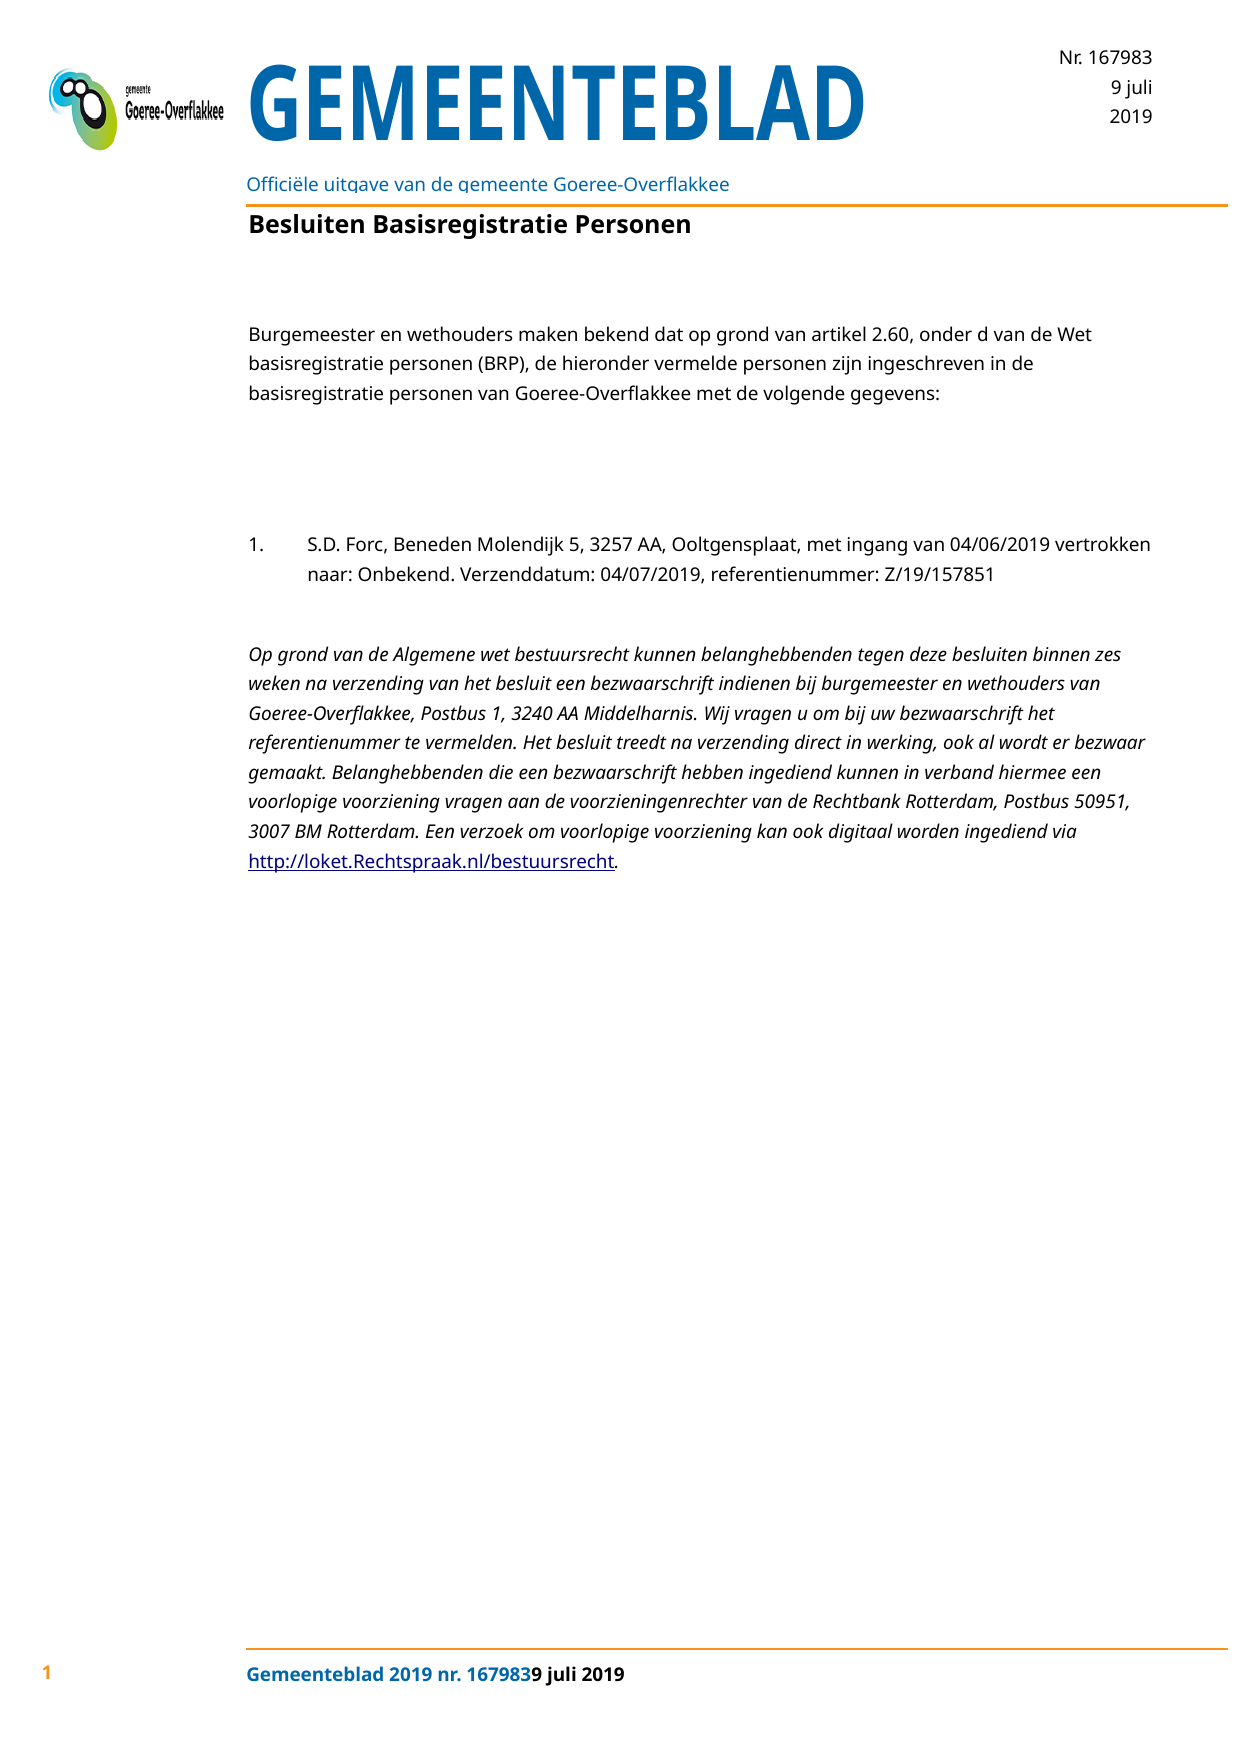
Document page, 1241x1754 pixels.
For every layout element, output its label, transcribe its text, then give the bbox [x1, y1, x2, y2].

text Burgemeester en wethouders maken bekend dat op grond van artikel 2.60, onder d van de Wet basisregistratie personen (BRP), de hieronder vermelde personen zijn ingeschreven in de basisregistratie personen van Goeree-Overflakkee met de volgende gegevens: [248, 321, 1152, 406]
text Besluiten Basisregistratie Personen [248, 207, 1152, 241]
picture [41, 47, 231, 172]
text Op grond van de Algemene wet bestuursrecht kunnen belanghebbenden tegen deze besluiten binnen zes weken na verzending van het besluit een bezwaarschrift indienen bij burgemeester en wethouders van Goeree-Overflakkee, Postbus 1, 3240 AA Middelharnis. Wij vragen u om bij uw bezwaarschrift het referentienummer te vermelden. Het besluit treedt na verzending direct in werking, ook al wordt er bezwaar gemaakt. Belanghebbenden die een bezwaarschrift hebben ingediend kunnen in verband hiermee een voorlopige voorziening vragen aan de voorzieningenrechter van de Rechtbank Rotterdam, Postbus 50951, 3007 BM Rotterdam. Een verzoek om voorlopige voorziening kan ook digitaal worden ingediend via http://loket.Rechtspraak.nl/bestuursrecht. [248, 641, 1152, 873]
list S.D. Forc, Beneden Molendijk 5, 3257 AA, Ooltgensplaat, met ingang van 04/06/2019 vertrokken naar: Onbekend. Verzenddatum: 04/07/2019, referentienummer: Z/19/157851 [248, 531, 1152, 586]
